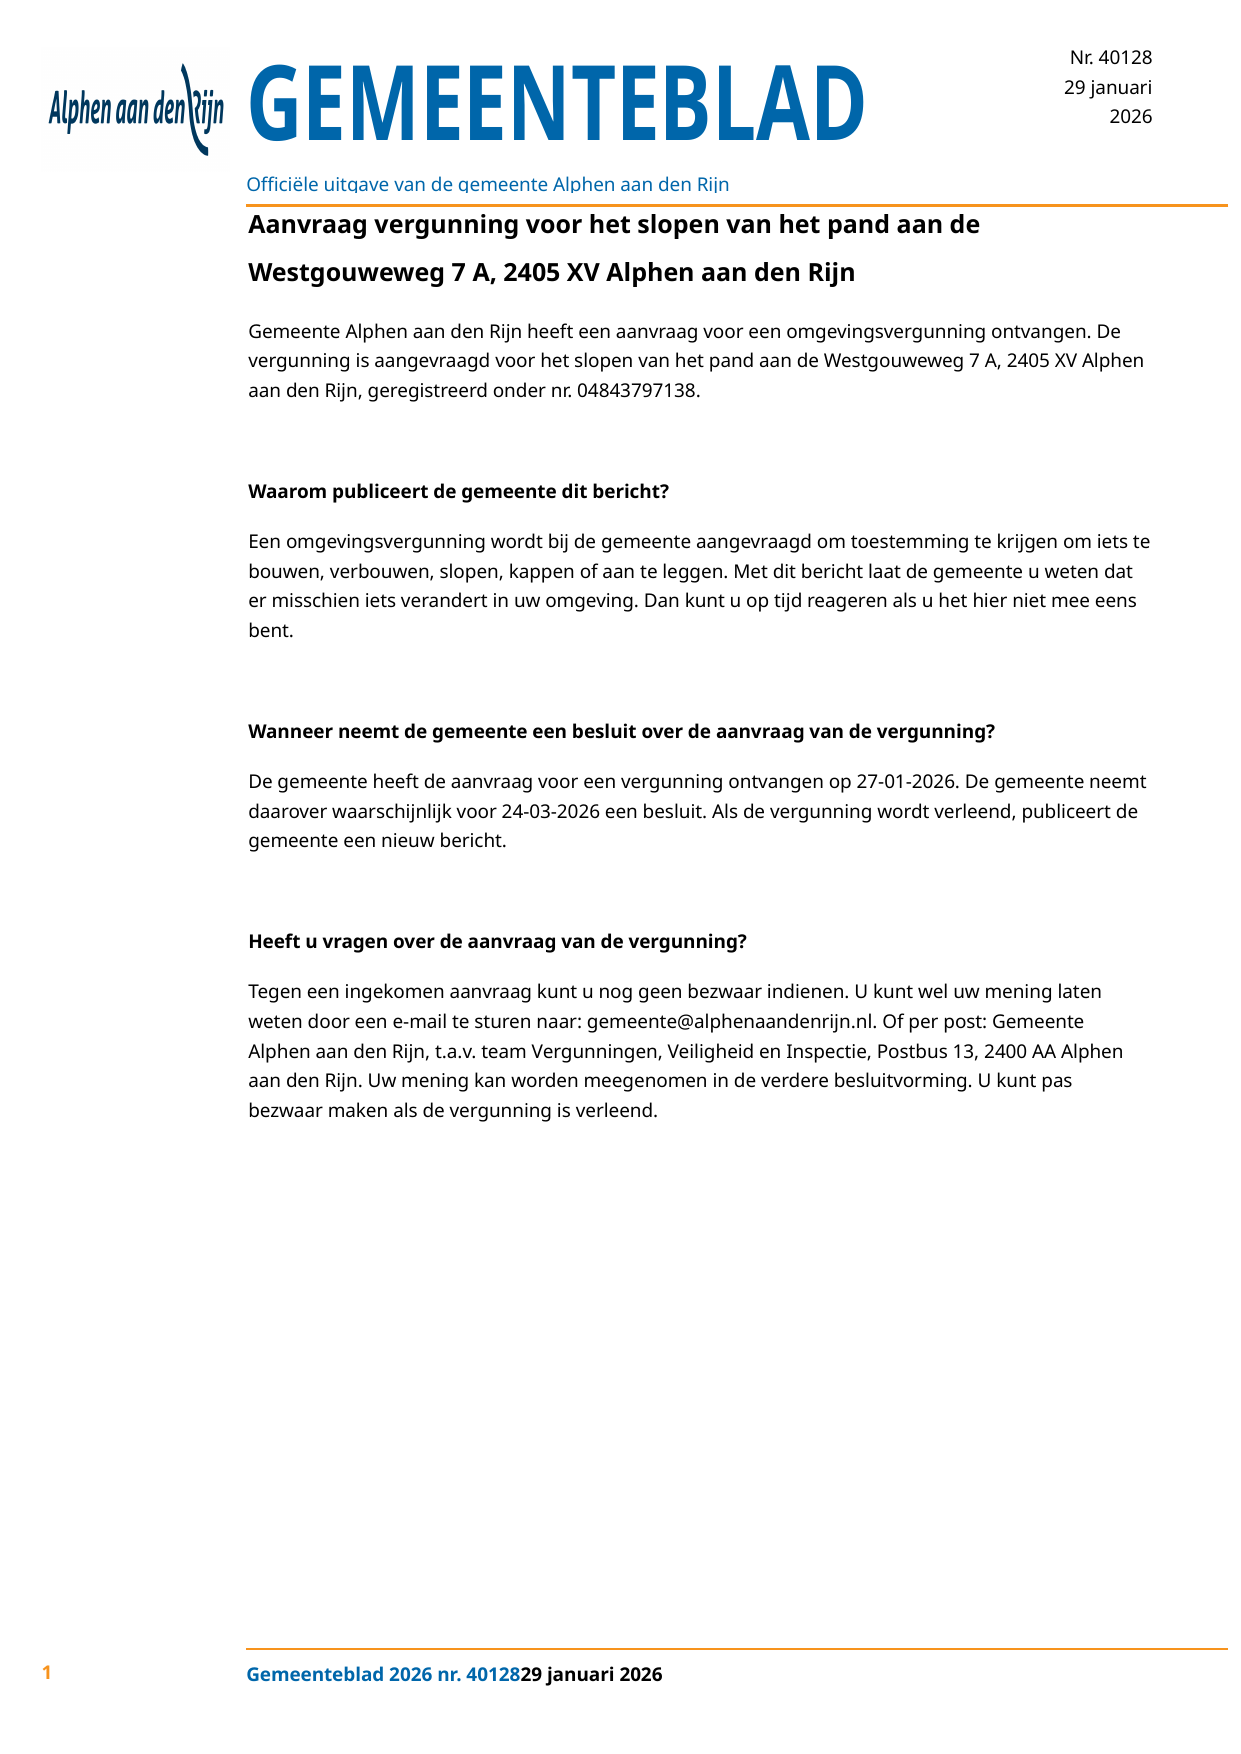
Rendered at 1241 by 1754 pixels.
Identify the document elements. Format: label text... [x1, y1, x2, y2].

picture [41, 47, 231, 172]
text Waarom publiceert de gemeente dit bericht? [248, 478, 1152, 504]
text De gemeente heeft de aanvraag voor een vergunning ontvangen op 27-01-2026. De gemeente neemt daarover waarschijnlijk voor 24-03-2026 een besluit. Als de vergunning wordt verleend, publiceert de gemeente een nieuw bericht. [248, 768, 1152, 853]
text Een omgevingsvergunning wordt bij de gemeente aangevraagd om toestemming te krijgen om iets te bouwen, verbouwen, slopen, kappen of aan te leggen. Met dit bericht laat de gemeente u weten dat er misschien iets verandert in uw omgeving. Dan kunt u op tijd reageren als u het hier niet mee eens bent. [248, 528, 1152, 643]
text Wanneer neemt de gemeente een besluit over de aanvraag van de vergunning? [248, 718, 1152, 744]
text Heeft u vragen over de aanvraag van de vergunning? [248, 928, 1152, 954]
text Gemeente Alphen aan den Rijn heeft een aanvraag voor een omgevingsvergunning ontvangen. De vergunning is aangevraagd voor het slopen van het pand aan de Westgouweweg 7 A, 2405 XV Alphen aan den Rijn, geregistreerd onder nr. 04843797138. [248, 318, 1152, 403]
text Tegen een ingekomen aanvraag kunt u nog geen bezwaar indienen. U kunt wel uw mening laten weten door een e-mail te sturen naar: gemeente@alphenaandenrijn.nl. Of per post: Gemeente Alphen aan den Rijn, t.a.v. team Vergunningen, Veiligheid en Inspectie, Postbus 13, 2400 AA Alphen aan den Rijn. Uw mening kan worden meegenomen in de verdere besluitvorming. U kunt pas bezwaar maken als de vergunning is verleend. [248, 979, 1152, 1123]
text Aanvraag vergunning voor het slopen van het pand aan de Westgouweweg 7 A, 2405 XV Alphen aan den Rijn [248, 207, 1152, 288]
